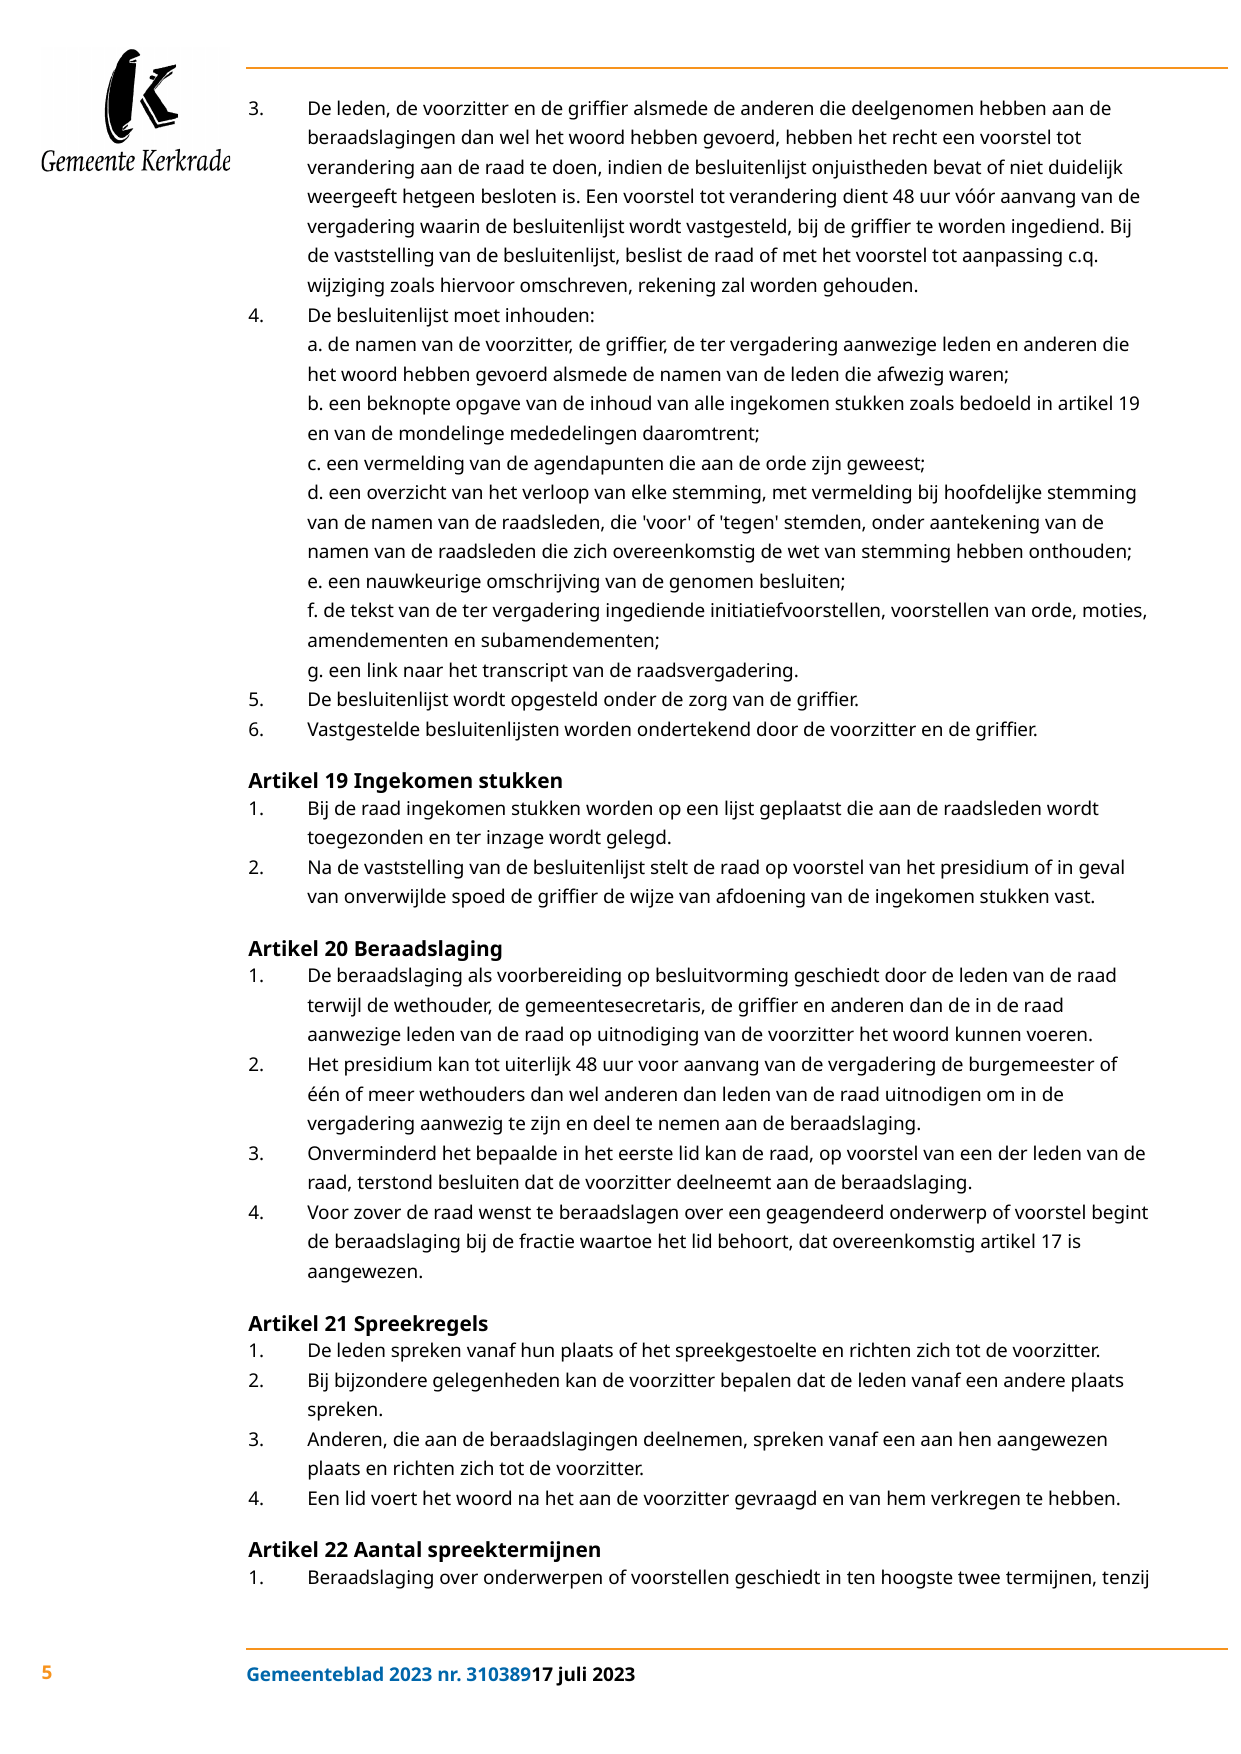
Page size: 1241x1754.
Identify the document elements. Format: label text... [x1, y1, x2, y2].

text Artikel 19 Ingekomen stukken [248, 766, 1152, 795]
list a. de namen van de voorzitter, de griffier, de ter vergadering aanwezige leden en anderen die het woord hebben gevoerd alsmede de namen van de leden die afwezig waren; [248, 331, 1152, 387]
list Anderen, die aan de beraadslagingen deelnemen, spreken vanaf een aan hen aangewezen plaats en richten zich tot de voorzitter. [248, 1426, 1152, 1481]
list Een lid voert het woord na het aan de voorzitter gevraagd en van hem verkregen te hebben. [248, 1485, 1152, 1511]
list Het presidium kan tot uiterlijk 48 uur voor aanvang van de vergadering de burgemeester of één of meer wethouders dan wel anderen dan leden van de raad uitnodigen om in de vergadering aanwezig te zijn en deel te nemen aan de beraadslaging. [248, 1051, 1152, 1136]
list De beraadslaging als voorbereiding op besluitvorming geschiedt door de leden van de raad terwijl de wethouder, de gemeentesecretaris, de griffier en anderen dan de in de raad aanwezige leden van de raad op uitnodiging van de voorzitter het woord kunnen voeren. [248, 962, 1152, 1047]
list De besluitenlijst moet inhouden: [248, 302, 1152, 328]
list Bij de raad ingekomen stukken worden op een lijst geplaatst die aan de raadsleden wordt toegezonden en ter inzage wordt gelegd. [248, 795, 1152, 850]
list De leden spreken vanaf hun plaats of het spreekgestoelte en richten zich tot de voorzitter. [248, 1337, 1152, 1363]
list Beraadslaging over onderwerpen of voorstellen geschiedt in ten hoogste twee termijnen, tenzij [248, 1564, 1152, 1590]
list d. een overzicht van het verloop van elke stemming, met vermelding bij hoofdelijke stemming van de namen van de raadsleden, die 'voor' of 'tegen' stemden, onder aantekening van de namen van de raadsleden die zich overeenkomstig de wet van stemming hebben onthouden; [248, 479, 1152, 564]
list g. een link naar het transcript van de raadsvergadering. [248, 657, 1152, 683]
list Onverminderd het bepaalde in het eerste lid kan de raad, op voorstel van een der leden van de raad, terstond besluiten dat de voorzitter deelneemt aan de beraadslaging. [248, 1140, 1152, 1195]
list b. een beknopte opgave van de inhoud van alle ingekomen stukken zoals bedoeld in artikel 19 en van de mondelinge mededelingen daaromtrent; [248, 391, 1152, 446]
list c. een vermelding van de agendapunten die aan de orde zijn geweest; [248, 450, 1152, 476]
list Voor zover de raad wenst te beraadslagen over een geagendeerd onderwerp of voorstel begint de beraadslaging bij de fractie waartoe het lid behoort, dat overeenkomstig artikel 17 is aangewezen. [248, 1199, 1152, 1284]
list f. de tekst van de ter vergadering ingediende initiatiefvoorstellen, voorstellen van orde, moties, amendementen en subamendementen; [248, 598, 1152, 653]
list Vastgestelde besluitenlijsten worden ondertekend door de voorzitter en de griffier. [248, 716, 1152, 742]
text Artikel 22 Aantal spreektermijnen [248, 1536, 1152, 1564]
picture [41, 47, 231, 172]
text Artikel 21 Spreekregels [248, 1309, 1152, 1337]
text Artikel 20 Beraadslaging [248, 934, 1152, 962]
list Bij bijzondere gelegenheden kan de voorzitter bepalen dat de leden vanaf een andere plaats spreken. [248, 1367, 1152, 1422]
list De besluitenlijst wordt opgesteld onder de zorg van de griffier. [248, 686, 1152, 712]
list De leden, de voorzitter en de griffier alsmede de anderen die deelgenomen hebben aan de beraadslagingen dan wel het woord hebben gevoerd, hebben het recht een voorstel tot verandering aan de raad te doen, indien de besluitenlijst onjuistheden bevat of niet duidelijk weergeeft hetgeen besloten is. Een voorstel tot verandering dient 48 uur vóór aanvang van de vergadering waarin de besluitenlijst wordt vastgesteld, bij de griffier te worden ingediend. Bij de vaststelling van de besluitenlijst, beslist de raad of met het voorstel tot aanpassing c.q. wijziging zoals hiervoor omschreven, rekening zal worden gehouden. [248, 95, 1152, 298]
list Na de vaststelling van de besluitenlijst stelt de raad op voorstel van het presidium of in geval van onverwijlde spoed de griffier de wijze van afdoening van de ingekomen stukken vast. [248, 854, 1152, 909]
list e. een nauwkeurige omschrijving van de genomen besluiten; [248, 568, 1152, 594]
